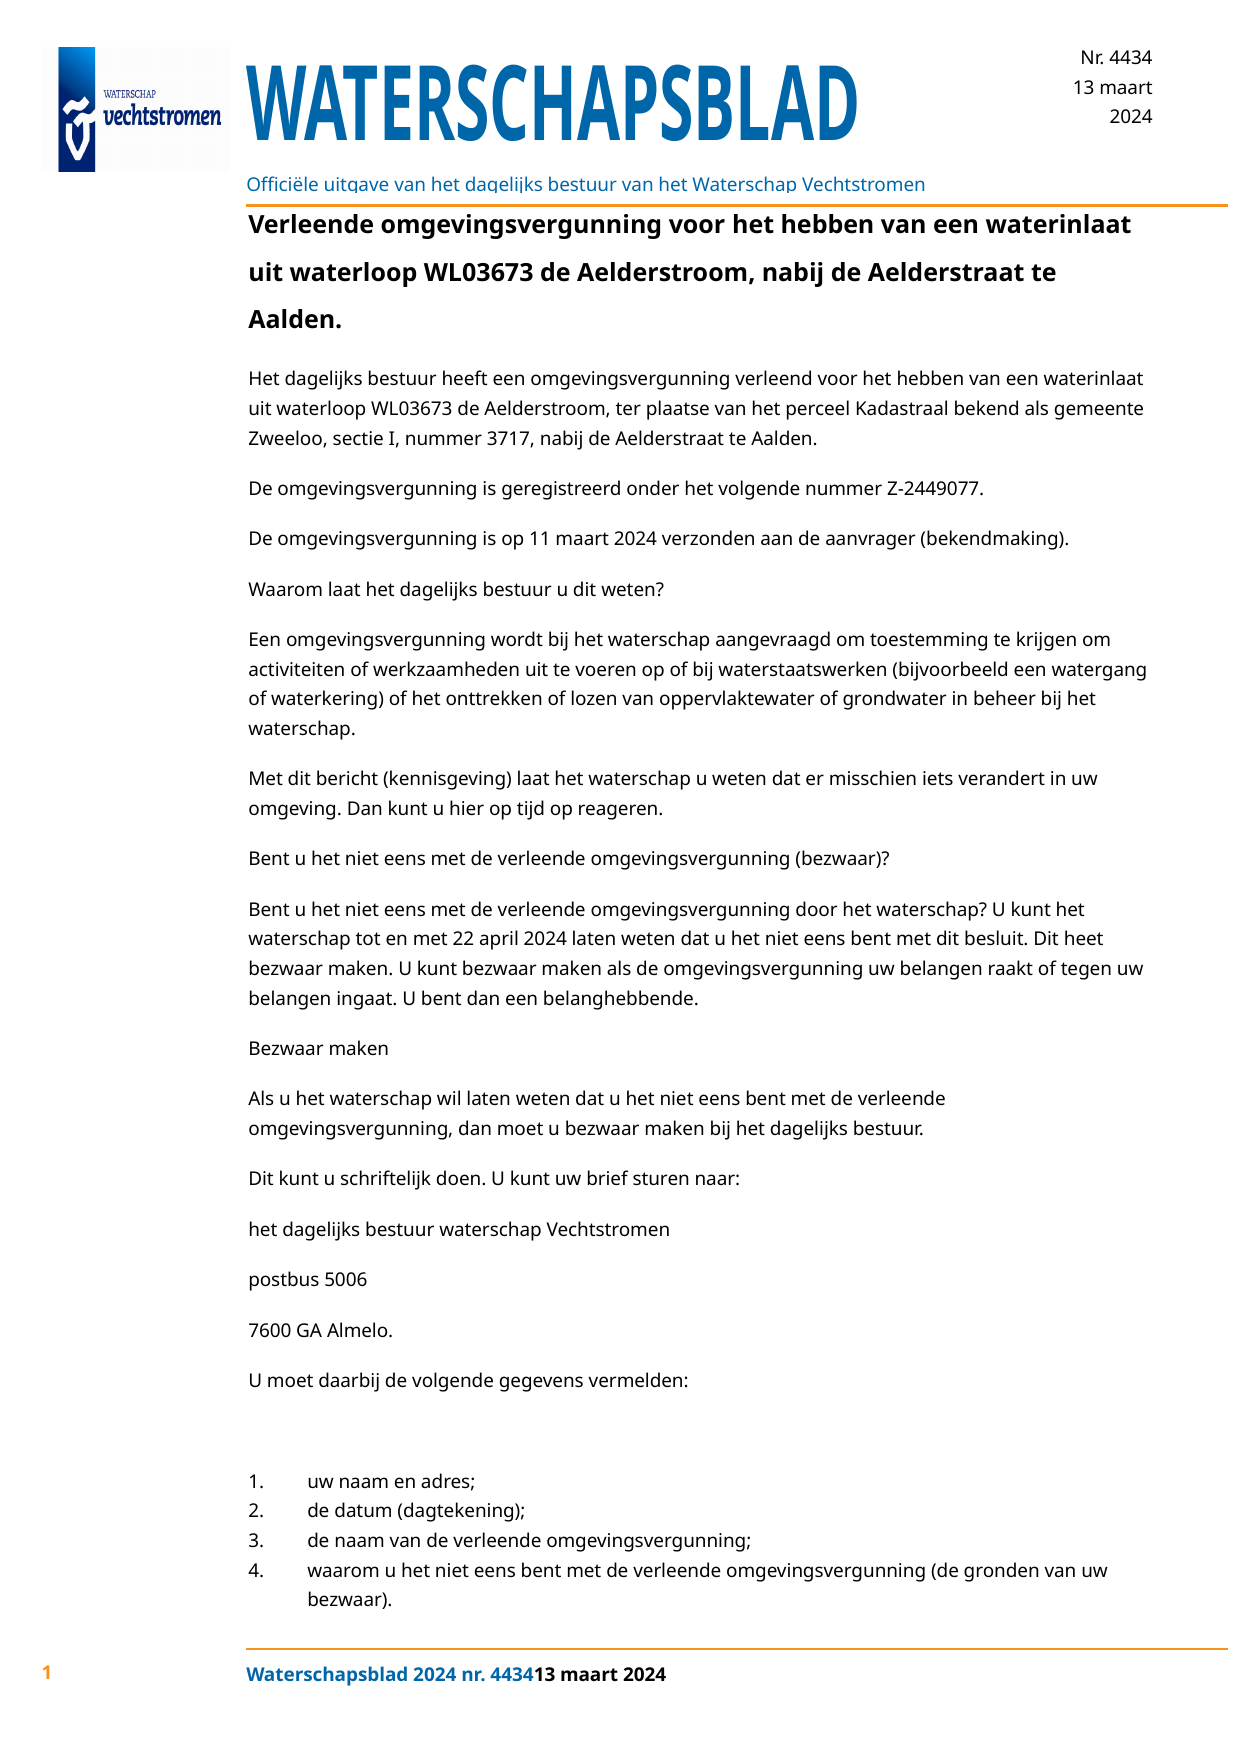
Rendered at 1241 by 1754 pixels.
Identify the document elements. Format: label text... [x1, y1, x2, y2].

text Bezwaar maken [248, 1035, 1152, 1061]
text Dit kunt u schriftelijk doen. U kunt uw brief sturen naar: [248, 1166, 1152, 1191]
list waarom u het niet eens bent met de verleende omgevingsvergunning (de gronden van uw bezwaar). [248, 1557, 1152, 1612]
list uw naam en adres; [248, 1468, 1152, 1494]
text postbus 5006 [248, 1266, 1152, 1292]
text Waarom laat het dagelijks bestuur u dit weten? [248, 576, 1152, 602]
text U moet daarbij de volgende gegevens vermelden: [248, 1367, 1152, 1393]
text Het dagelijks bestuur heeft een omgevingsvergunning verleend voor het hebben van een waterinlaat uit waterloop WL03673 de Aelderstroom, ter plaatse van het perceel Kadastraal bekend als gemeente Zweeloo, sectie I, nummer 3717, nabij de Aelderstraat te Aalden. [248, 366, 1152, 450]
list de datum (dagtekening); [248, 1498, 1152, 1523]
text De omgevingsvergunning is op 11 maart 2024 verzonden aan de aanvrager (bekendmaking). [248, 526, 1152, 551]
picture [41, 47, 231, 172]
text Als u het waterschap wil laten weten dat u het niet eens bent met de verleende omgevingsvergunning, dan moet u bezwaar maken bij het dagelijks bestuur. [248, 1086, 1152, 1141]
text De omgevingsvergunning is geregistreerd onder het volgende nummer Z-2449077. [248, 475, 1152, 501]
text 7600 GA Almelo. [248, 1317, 1152, 1342]
text het dagelijks bestuur waterschap Vechtstromen [248, 1216, 1152, 1242]
list de naam van de verleende omgevingsvergunning; [248, 1527, 1152, 1553]
text Met dit bericht (kennisgeving) laat het waterschap u weten dat er misschien iets verandert in uw omgeving. Dan kunt u hier op tijd op reageren. [248, 766, 1152, 821]
text Bent u het niet eens met de verleende omgevingsvergunning (bezwaar)? [248, 846, 1152, 871]
text Een omgevingsvergunning wordt bij het waterschap aangevraagd om toestemming te krijgen om activiteiten of werkzaamheden uit te voeren op of bij waterstaatswerken (bijvoorbeeld een watergang of waterkering) of het onttrekken of lozen van oppervlaktewater of grondwater in beheer bij het waterschap. [248, 626, 1152, 741]
text Verleende omgevingsvergunning voor het hebben van een waterinlaat uit waterloop WL03673 de Aelderstroom, nabij de Aelderstraat te Aalden. [248, 207, 1152, 336]
text Bent u het niet eens met de verleende omgevingsvergunning door het waterschap? U kunt het waterschap tot en met 22 april 2024 laten weten dat u het niet eens bent met dit besluit. Dit heet bezwaar maken. U kunt bezwaar maken als de omgevingsvergunning uw belangen raakt of tegen uw belangen ingaat. U bent dan een belanghebbende. [248, 896, 1152, 1010]
